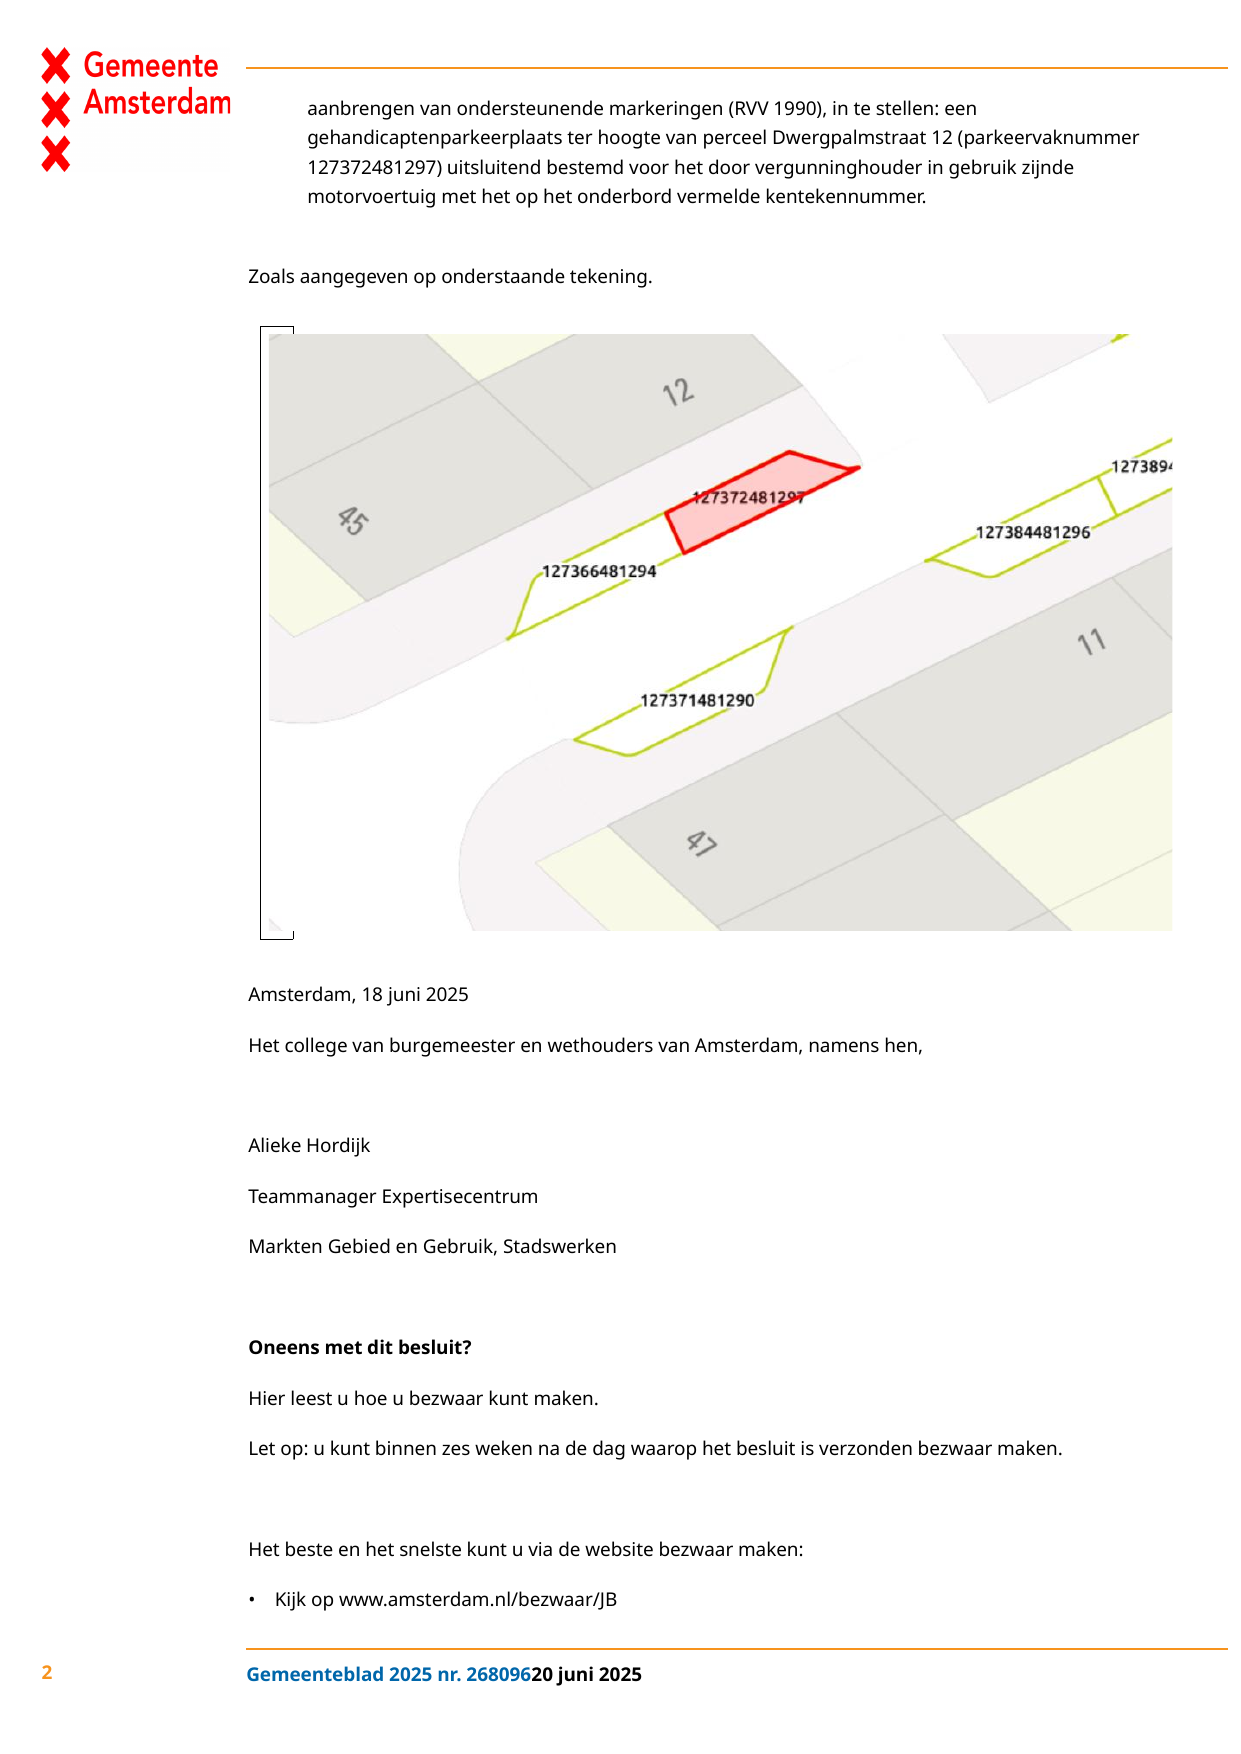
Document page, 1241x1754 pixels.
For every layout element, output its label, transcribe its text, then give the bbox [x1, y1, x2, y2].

text Teammanager Expertisecentrum [248, 1183, 1152, 1209]
text Oneens met dit besluit? [248, 1334, 1152, 1360]
text Hier leest u hoe u bezwaar kunt maken. [248, 1385, 1152, 1411]
text Alieke Hordijk [248, 1133, 1152, 1158]
list aanbrengen van ondersteunende markeringen (RVV 1990), in te stellen: een gehandicaptenparkeerplaats ter hoogte van perceel Dwergpalmstraat 12 (parkeervaknummer 127372481297) uitsluitend bestemd voor het door vergunninghouder in gebruik zijnde motorvoertuig met het op het onderbord vermelde kentekennummer. [248, 95, 1152, 209]
text Markten Gebied en Gebruik, Stadswerken [248, 1233, 1152, 1259]
text Het college van burgemeester en wethouders van Amsterdam, namens hen, [248, 1032, 1152, 1058]
text Amsterdam, 18 juni 2025 [248, 981, 1152, 1007]
text Zoals aangegeven op onderstaande tekening. [248, 263, 1152, 289]
picture [268, 334, 1173, 931]
picture [41, 47, 231, 172]
text Het beste en het snelste kunt u via de website bezwaar maken: [248, 1536, 1152, 1562]
text • Kijk op www.amsterdam.nl/bezwaar/JB [248, 1586, 1152, 1612]
text Let op: u kunt binnen zes weken na de dag waarop het besluit is verzonden bezwaar maken. [248, 1435, 1152, 1461]
